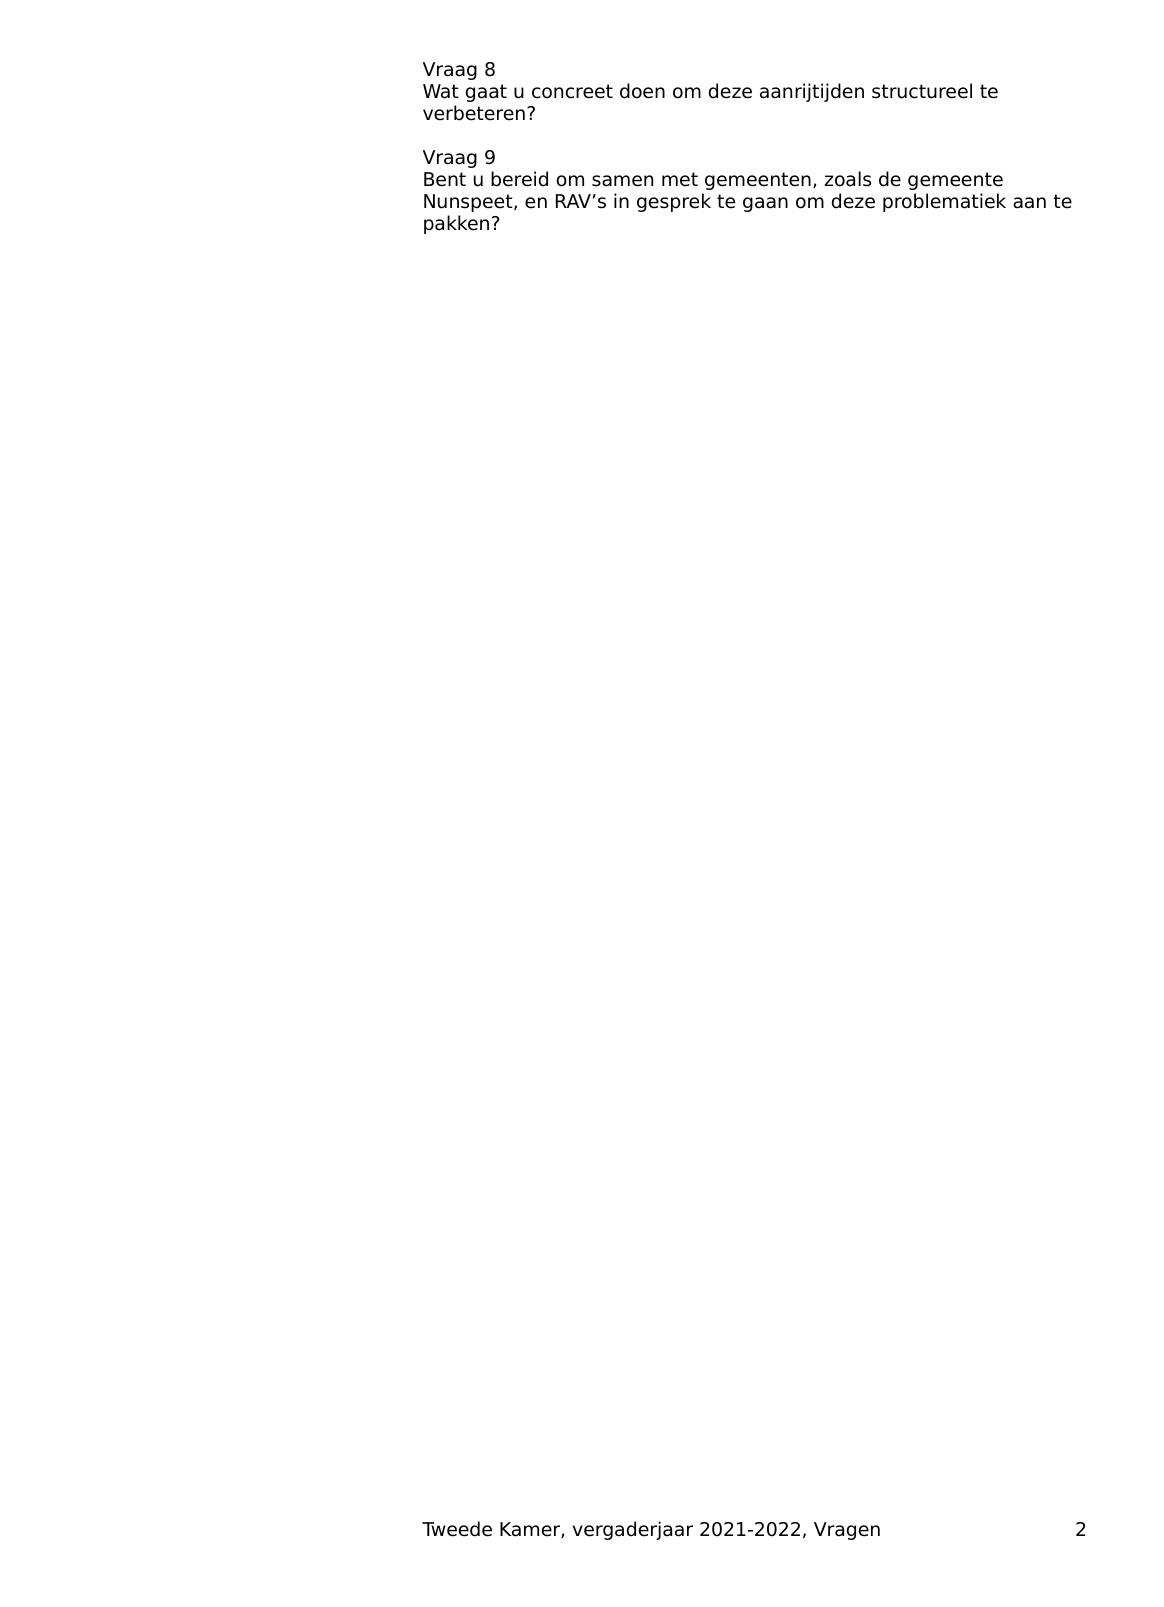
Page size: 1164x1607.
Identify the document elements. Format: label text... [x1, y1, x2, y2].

text Bent u bereid om samen met gemeenten, zoals de gemeente Nunspeet, en RAV’s in gesprek te gaan om deze problematiek aan te pakken? [422, 169, 1087, 235]
text Vraag 8 [422, 59, 1087, 81]
text Wat gaat u concreet doen om deze aanrijtijden structureel te verbeteren? [422, 81, 1087, 125]
text Vraag 9 [422, 147, 1087, 169]
